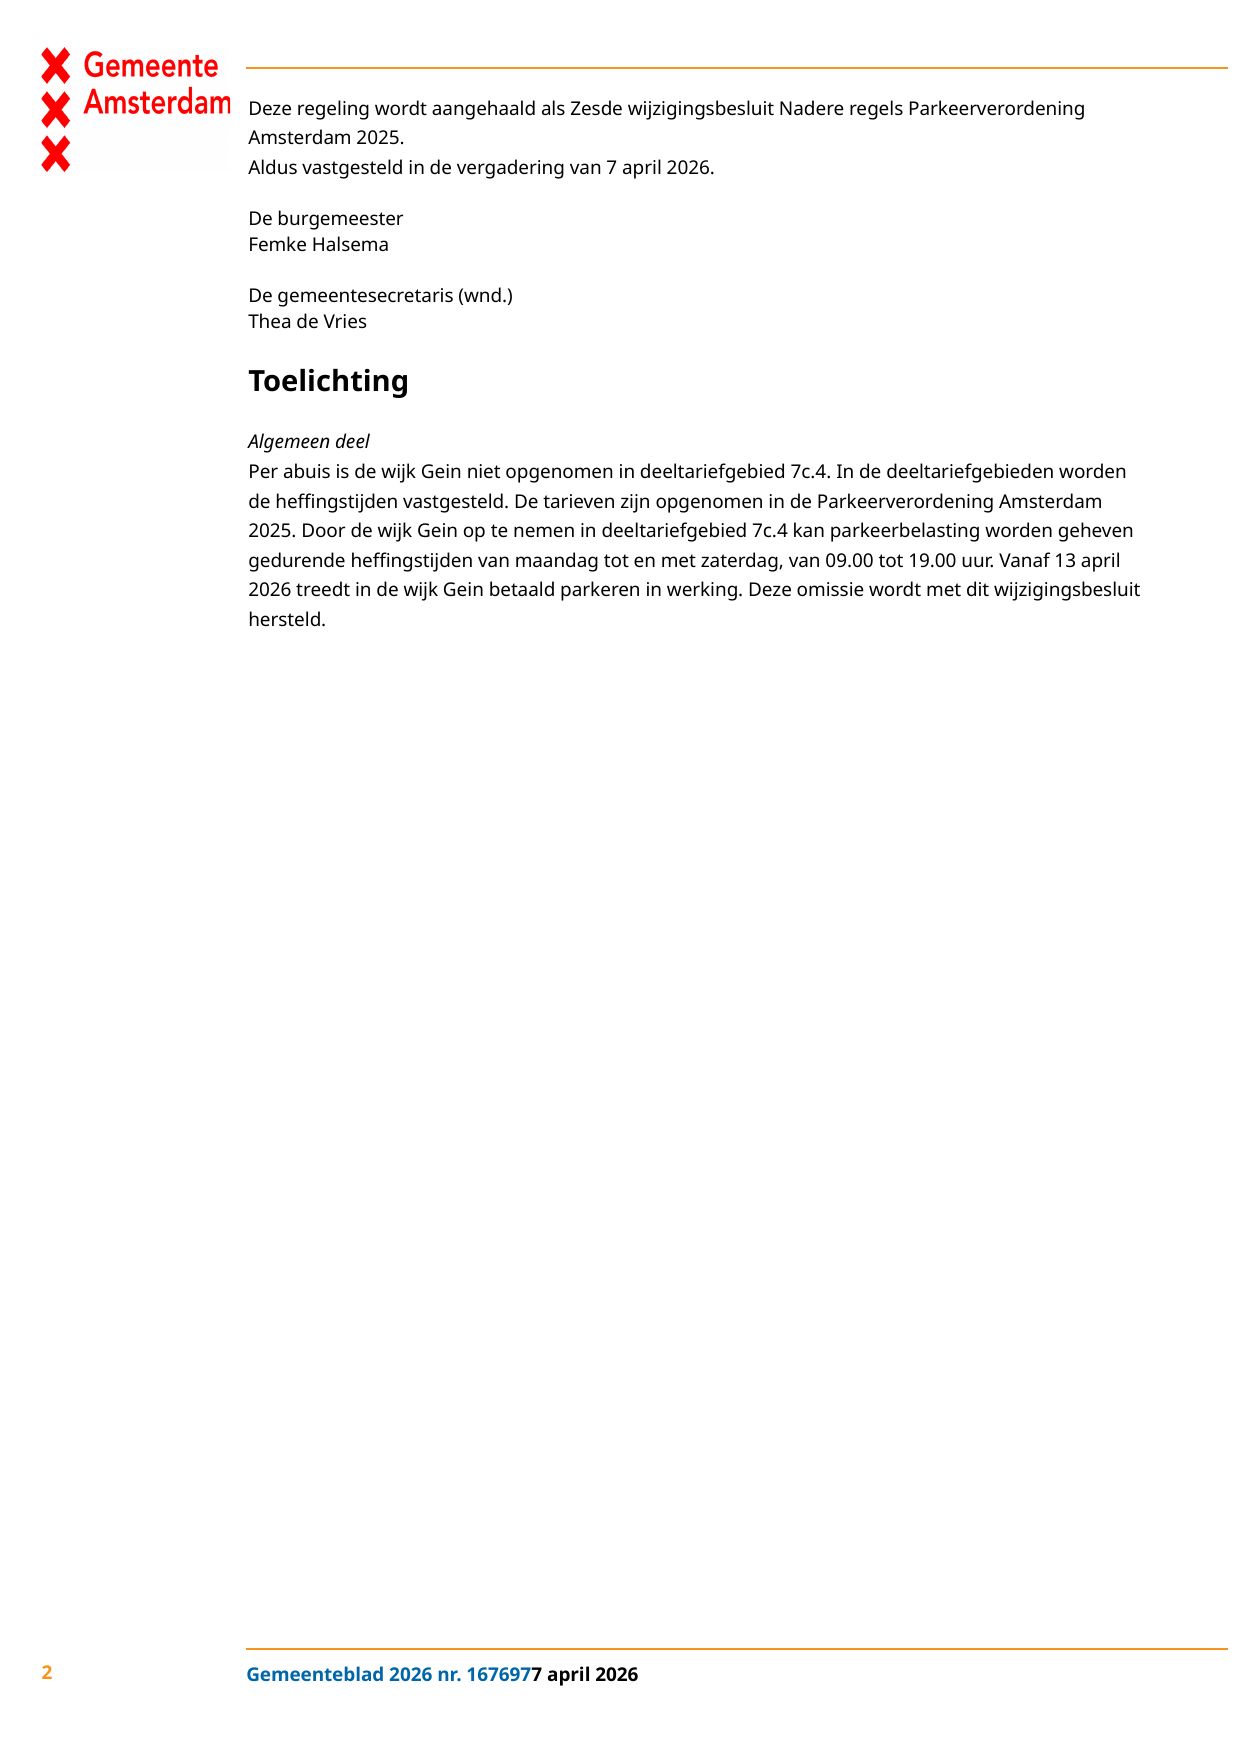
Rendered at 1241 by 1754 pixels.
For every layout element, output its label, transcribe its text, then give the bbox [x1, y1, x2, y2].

text Thea de Vries [248, 308, 1152, 334]
text Deze regeling wordt aangehaald als Zesde wijzigingsbesluit Nadere regels Parkeerverordening Amsterdam 2025. [248, 95, 1152, 150]
text Per abuis is de wijk Gein niet opgenomen in deeltariefgebied 7c.4. In de deeltariefgebieden worden de heffingstijden vastgesteld. De tarieven zijn opgenomen in de Parkeerverordening Amsterdam 2025. Door de wijk Gein op te nemen in deeltariefgebied 7c.4 kan parkeerbelasting worden geheven gedurende heffingstijden van maandag tot en met zaterdag, van 09.00 tot 19.00 uur. Vanaf 13 april 2026 treedt in de wijk Gein betaald parkeren in werking. Deze omissie wordt met dit wijzigingsbesluit hersteld. [248, 458, 1152, 632]
text De gemeentesecretaris (wnd.) [248, 283, 1152, 308]
text De burgemeester [248, 205, 1152, 231]
text Aldus vastgesteld in de vergadering van 7 april 2026. [248, 154, 1152, 180]
text Toelichting [248, 360, 1152, 399]
text Femke Halsema [248, 231, 1152, 257]
text Algemeen deel [248, 429, 1152, 454]
picture [41, 47, 231, 172]
